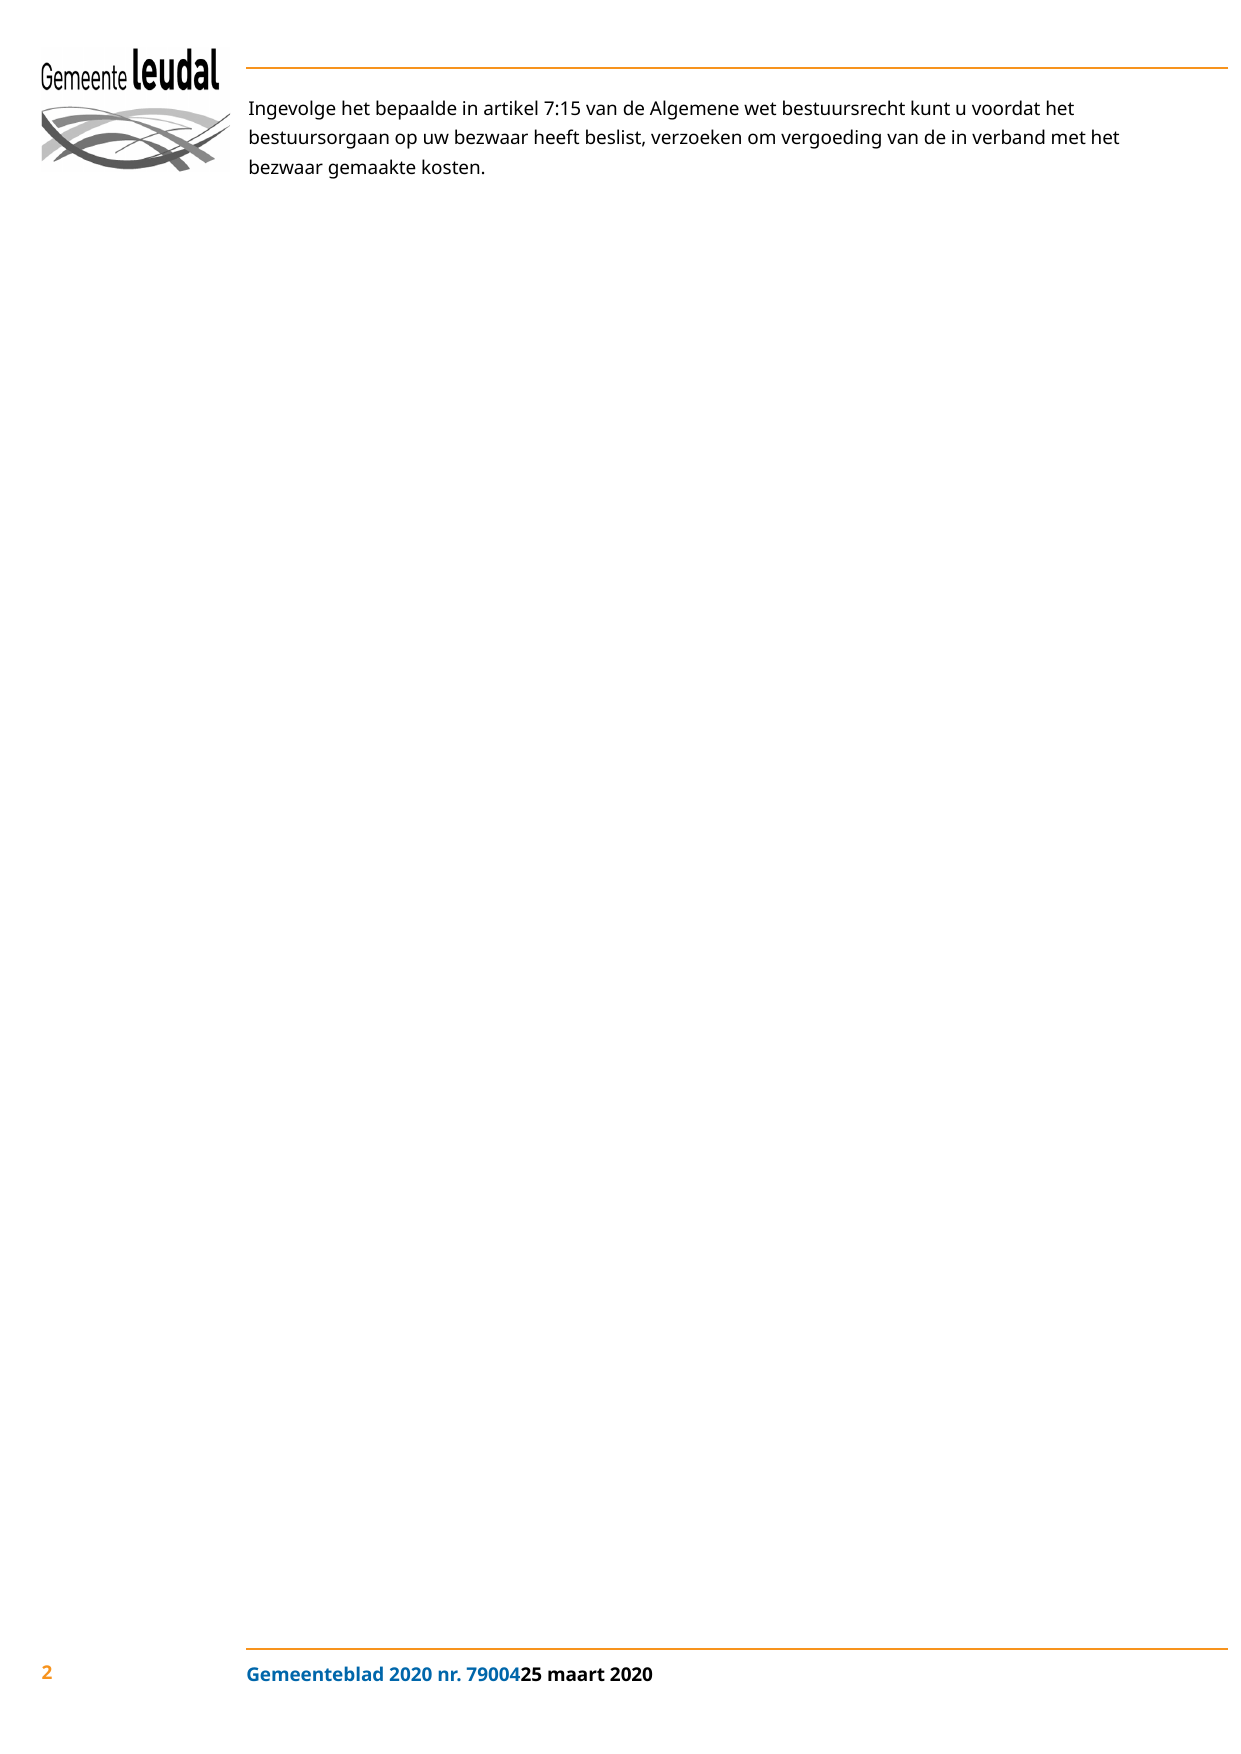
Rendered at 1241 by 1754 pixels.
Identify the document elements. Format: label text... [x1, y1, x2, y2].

text Ingevolge het bepaalde in artikel 7:15 van de Algemene wet bestuursrecht kunt u voordat het bestuursorgaan op uw bezwaar heeft beslist, verzoeken om vergoeding van de in verband met het bezwaar gemaakte kosten. [248, 95, 1152, 180]
picture [41, 47, 231, 172]
